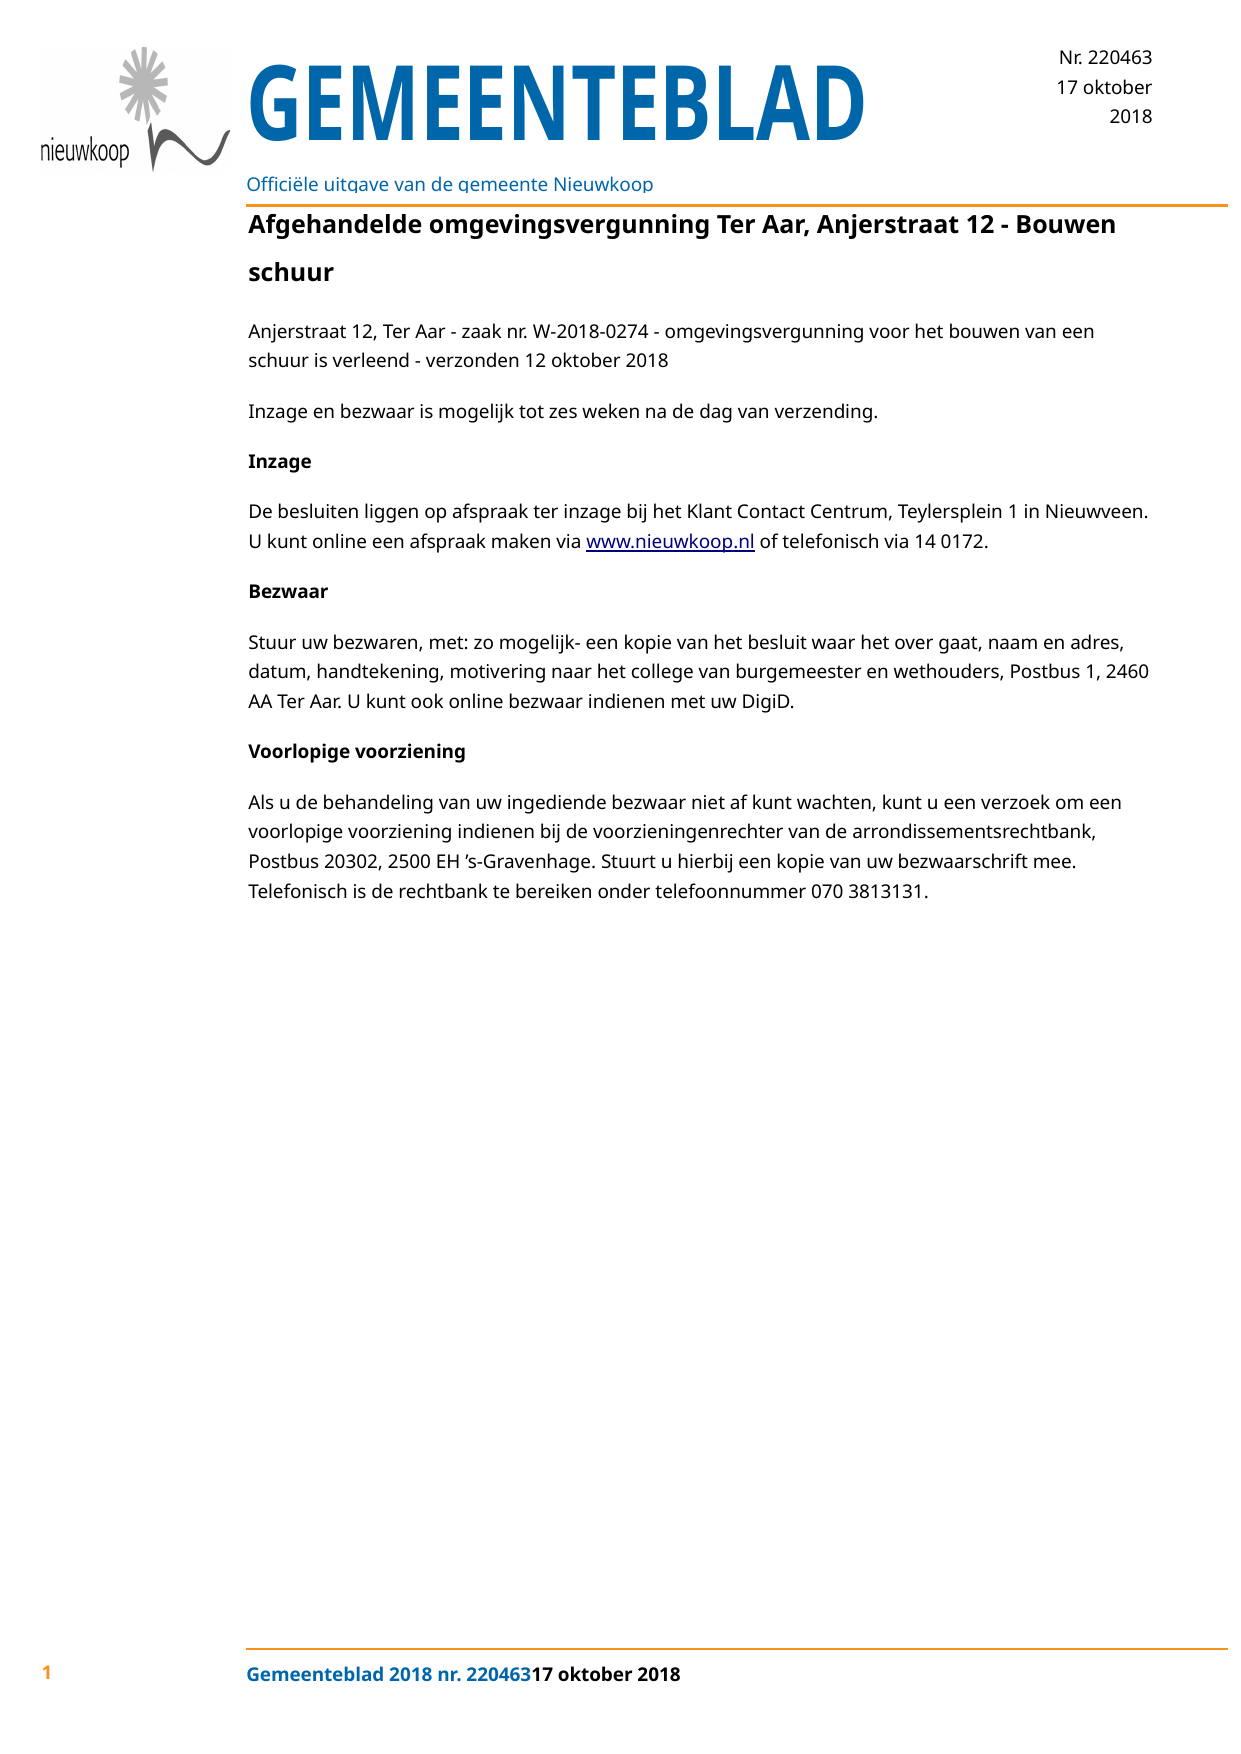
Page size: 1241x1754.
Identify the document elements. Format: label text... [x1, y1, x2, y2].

text Bezwaar [248, 579, 1152, 604]
text De besluiten liggen op afspraak ter inzage bij het Klant Contact Centrum, Teylersplein 1 in Nieuwveen. U kunt online een afspraak maken via www.nieuwkoop.nl of telefonisch via 14 0172. [248, 499, 1152, 554]
text Afgehandelde omgevingsvergunning Ter Aar, Anjerstraat 12 - Bouwen schuur [248, 207, 1152, 288]
picture [41, 47, 231, 172]
text Inzage en bezwaar is mogelijk tot zes weken na de dag van verzending. [248, 398, 1152, 424]
text Als u de behandeling van uw ingediende bezwaar niet af kunt wachten, kunt u een verzoek om een voorlopige voorziening indienen bij de voorzieningenrechter van de arrondissementsrechtbank, Postbus 20302, 2500 EH ’s-Gravenhage. Stuurt u hierbij een kopie van uw bezwaarschrift mee. Telefonisch is de rechtbank te bereiken onder telefoonnummer 070 3813131. [248, 789, 1152, 904]
text Stuur uw bezwaren, met: zo mogelijk- een kopie van het besluit waar het over gaat, naam en adres, datum, handtekening, motivering naar het college van burgemeester en wethouders, Postbus 1, 2460 AA Ter Aar. U kunt ook online bezwaar indienen met uw DigiD. [248, 629, 1152, 714]
text Voorlopige voorziening [248, 739, 1152, 764]
text Anjerstraat 12, Ter Aar - zaak nr. W-2018-0274 - omgevingsvergunning voor het bouwen van een schuur is verleend - verzonden 12 oktober 2018 [248, 318, 1152, 373]
text Inzage [248, 448, 1152, 474]
